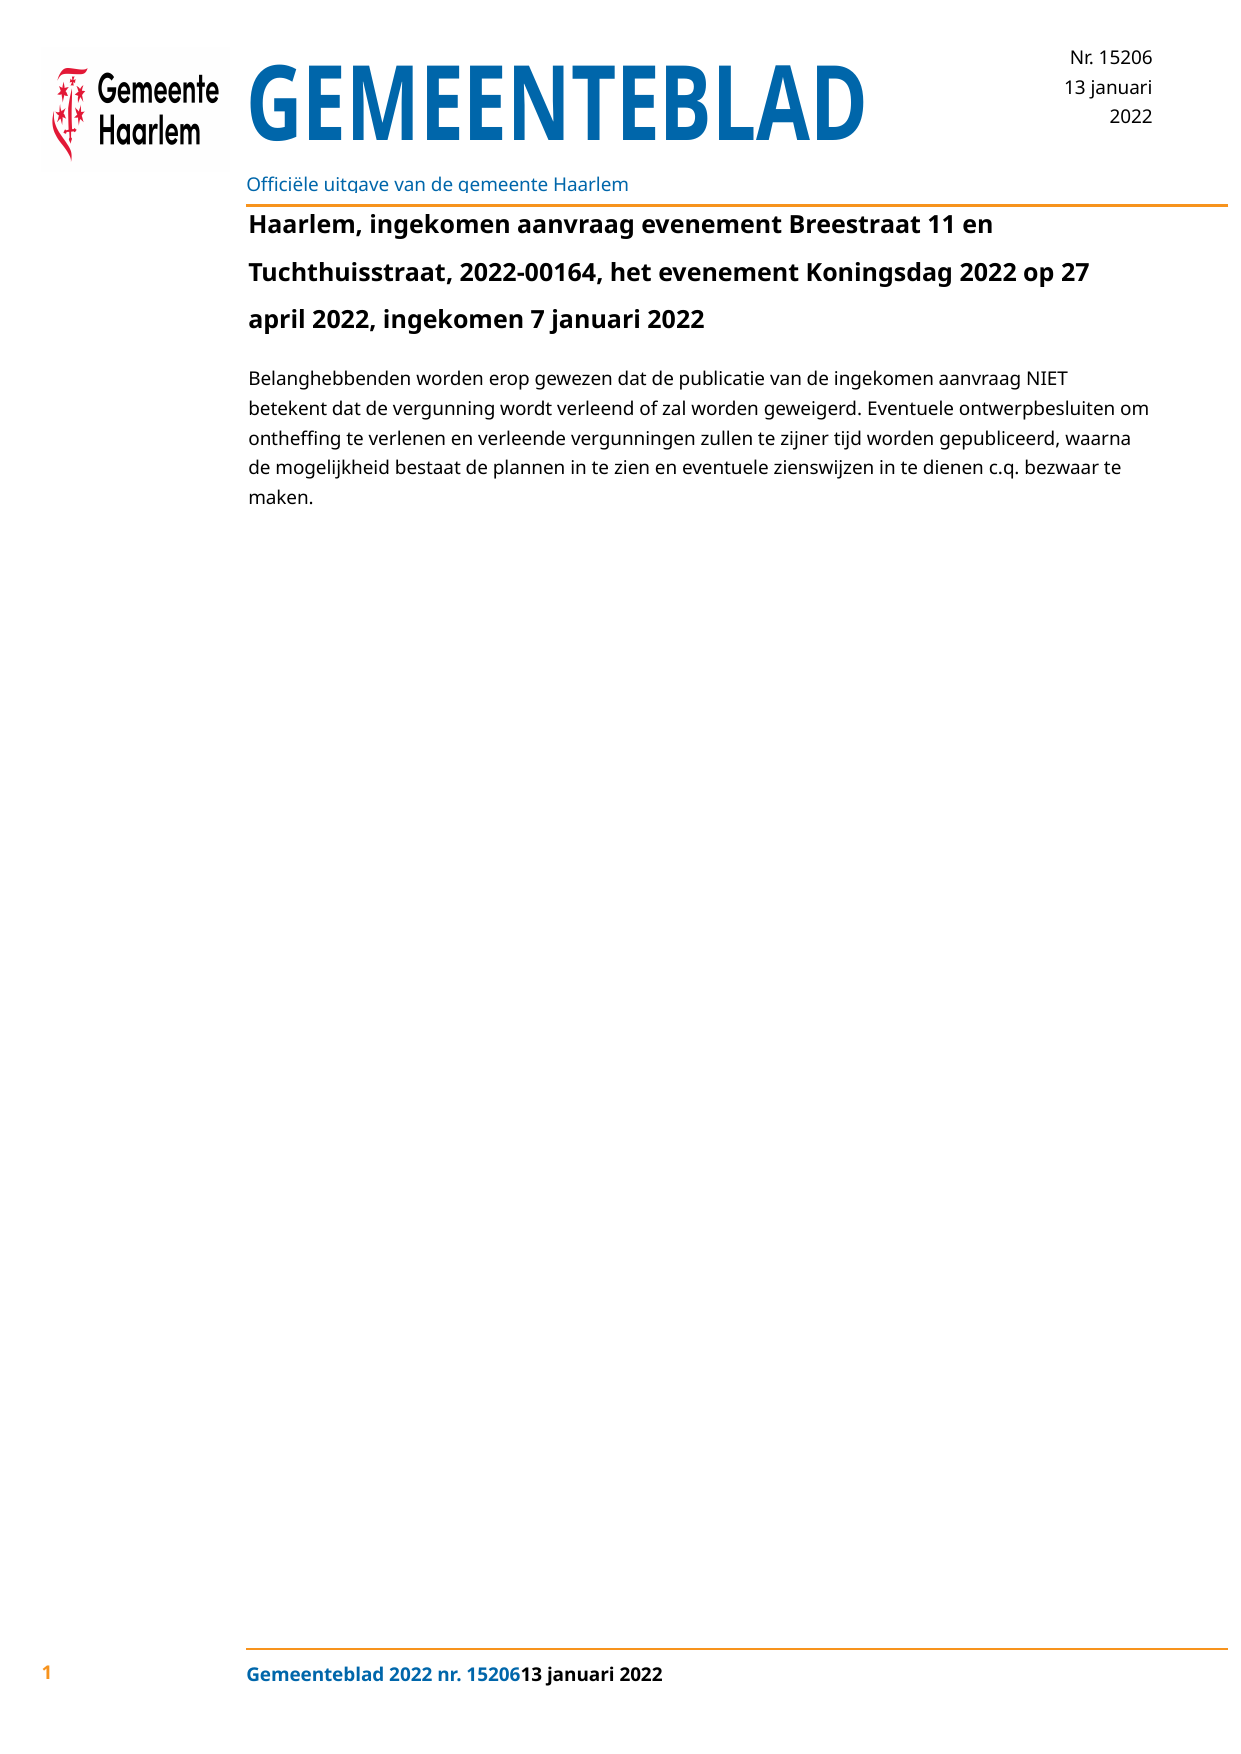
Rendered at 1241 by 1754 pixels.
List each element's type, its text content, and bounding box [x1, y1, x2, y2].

text Belanghebbenden worden erop gewezen dat de publicatie van de ingekomen aanvraag NIET betekent dat de vergunning wordt verleend of zal worden geweigerd. Eventuele ontwerpbesluiten om ontheffing te verlenen en verleende vergunningen zullen te zijner tijd worden gepubliceerd, waarna de mogelijkheid bestaat de plannen in te zien en eventuele zienswijzen in te dienen c.q. bezwaar te maken. [248, 366, 1152, 509]
text Haarlem, ingekomen aanvraag evenement Breestraat 11 en Tuchthuisstraat, 2022-00164, het evenement Koningsdag 2022 op 27 april 2022, ingekomen 7 januari 2022 [248, 207, 1152, 336]
picture [41, 47, 231, 172]
